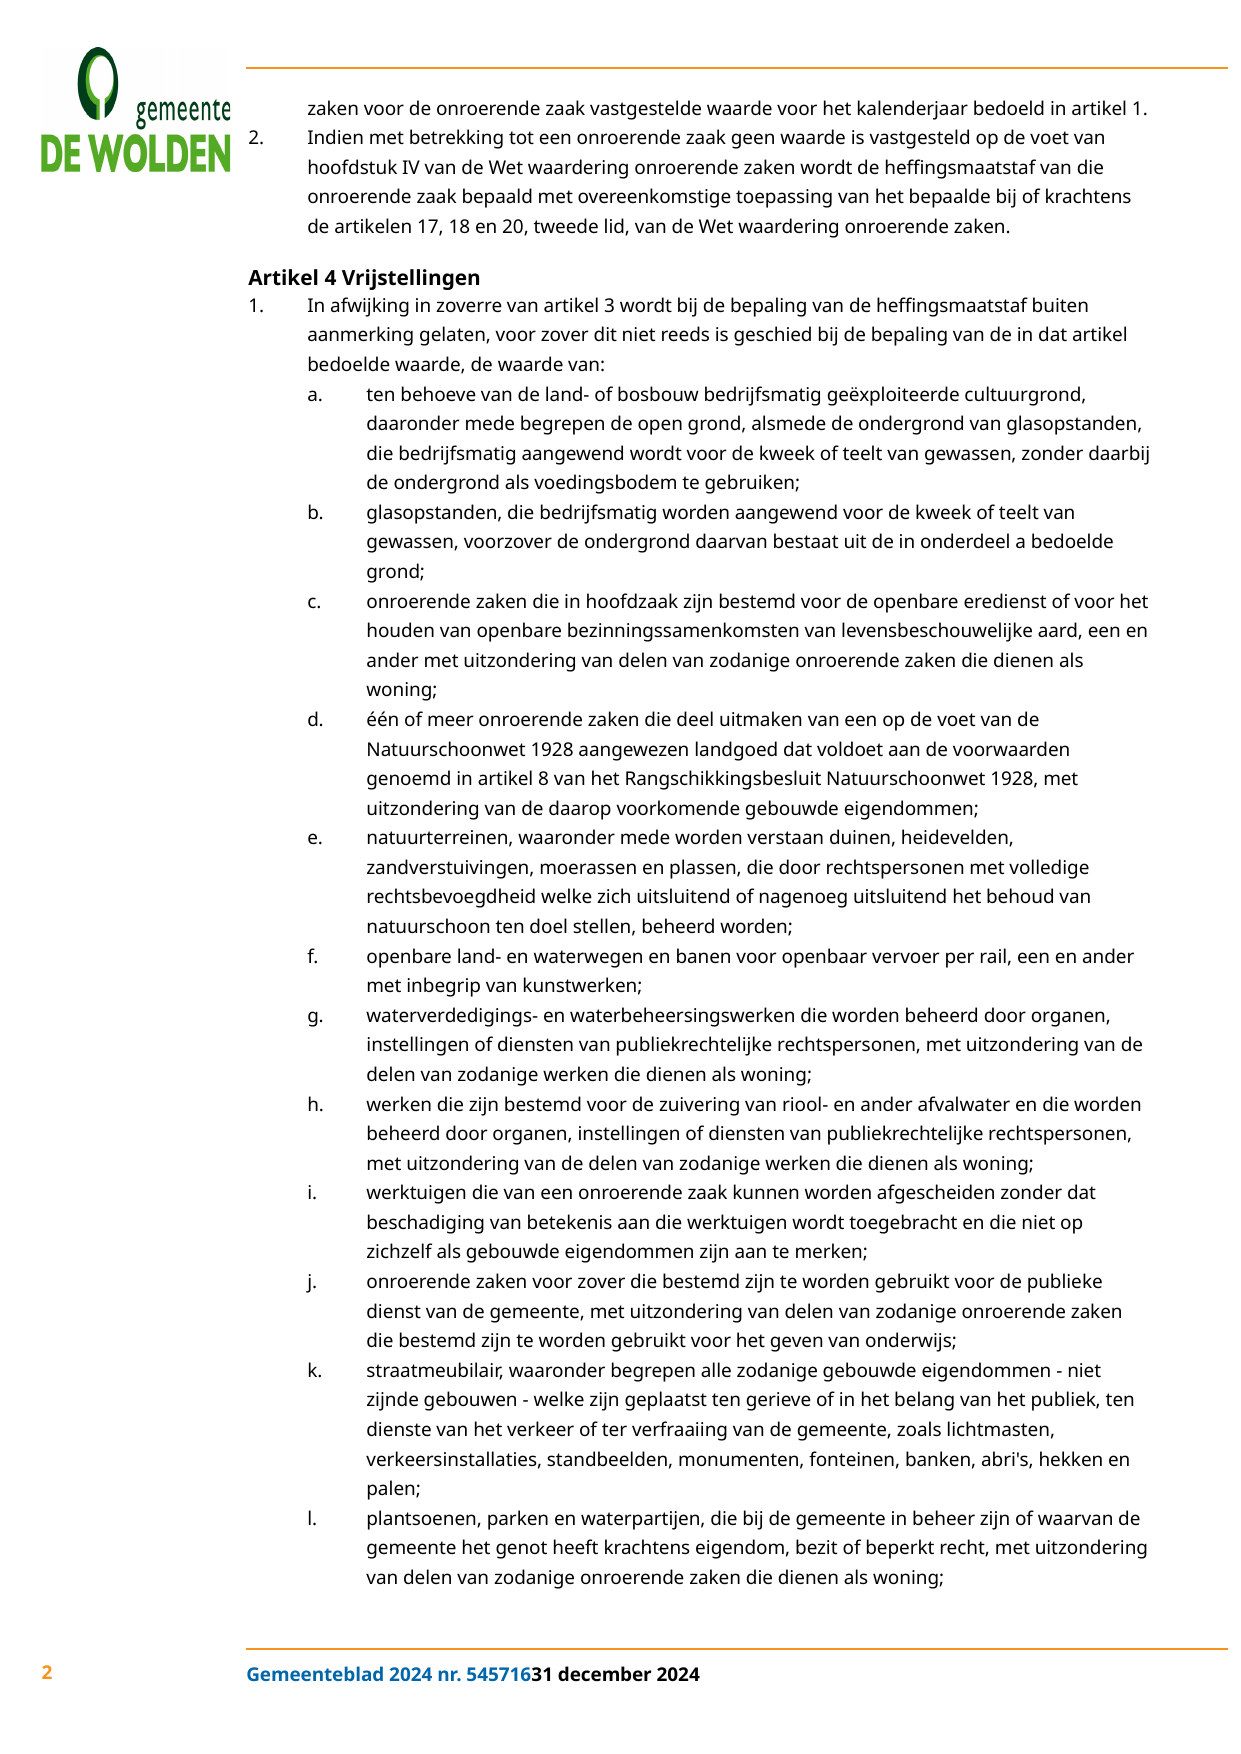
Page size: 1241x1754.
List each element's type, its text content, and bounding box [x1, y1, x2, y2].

picture [41, 47, 231, 172]
list onroerende zaken die in hoofdzaak zijn bestemd voor de openbare eredienst of voor het houden van openbare bezinningssamenkomsten van levensbeschouwelijke aard, een en ander met uitzondering van delen van zodanige onroerende zaken die dienen als woning; [307, 588, 1152, 702]
list ten behoeve van de land- of bosbouw bedrijfsmatig geëxploiteerde cultuurgrond, daaronder mede begrepen de open grond, alsmede de ondergrond van glasopstanden, die bedrijfsmatig aangewend wordt voor de kweek of teelt van gewassen, zonder daarbij de ondergrond als voedingsbodem te gebruiken; [307, 381, 1152, 495]
text Artikel 4 Vrijstellingen [248, 263, 1152, 292]
list zaken voor de onroerende zaak vastgestelde waarde voor het kalenderjaar bedoeld in artikel 1. [248, 95, 1152, 121]
list openbare land- en waterwegen en banen voor openbaar vervoer per rail, een en ander met inbegrip van kunstwerken; [307, 943, 1152, 998]
list werken die zijn bestemd voor de zuivering van riool- en ander afvalwater en die worden beheerd door organen, instellingen of diensten van publiekrechtelijke rechtspersonen, met uitzondering van de delen van zodanige werken die dienen als woning; [307, 1091, 1152, 1176]
list In afwijking in zoverre van artikel 3 wordt bij de bepaling van de heffingsmaatstaf buiten aanmerking gelaten, voor zover dit niet reeds is geschied bij de bepaling van de in dat artikel bedoelde waarde, de waarde van: [248, 292, 1152, 377]
list één of meer onroerende zaken die deel uitmaken van een op de voet van de Natuurschoonwet 1928 aangewezen landgoed dat voldoet aan de voorwaarden genoemd in artikel 8 van het Rangschikkingsbesluit Natuurschoonwet 1928, met uitzondering van de daarop voorkomende gebouwde eigendommen; [307, 706, 1152, 821]
list plantsoenen, parken en waterpartijen, die bij de gemeente in beheer zijn of waarvan de gemeente het genot heeft krachtens eigendom, bezit of beperkt recht, met uitzondering van delen van zodanige onroerende zaken die dienen als woning; [307, 1505, 1152, 1590]
list werktuigen die van een onroerende zaak kunnen worden afgescheiden zonder dat beschadiging van betekenis aan die werktuigen wordt toegebracht en die niet op zichzelf als gebouwde eigendommen zijn aan te merken; [307, 1179, 1152, 1264]
list glasopstanden, die bedrijfsmatig worden aangewend voor de kweek of teelt van gewassen, voorzover de ondergrond daarvan bestaat uit de in onderdeel a bedoelde grond; [307, 499, 1152, 584]
list natuurterreinen, waaronder mede worden verstaan duinen, heidevelden, zandverstuivingen, moerassen en plassen, die door rechtspersonen met volledige rechtsbevoegdheid welke zich uitsluitend of nagenoeg uitsluitend het behoud van natuurschoon ten doel stellen, beheerd worden; [307, 824, 1152, 939]
list onroerende zaken voor zover die bestemd zijn te worden gebruikt voor de publieke dienst van de gemeente, met uitzondering van delen van zodanige onroerende zaken die bestemd zijn te worden gebruikt voor het geven van onderwijs; [307, 1268, 1152, 1353]
list Indien met betrekking tot een onroerende zaak geen waarde is vastgesteld op de voet van hoofdstuk IV van de Wet waardering onroerende zaken wordt de heffingsmaatstaf van die onroerende zaak bepaald met overeenkomstige toepassing van het bepaalde bij of krachtens de artikelen 17, 18 en 20, tweede lid, van de Wet waardering onroerende zaken. [248, 124, 1152, 239]
list straatmeubilair, waaronder begrepen alle zodanige gebouwde eigendommen - niet zijnde gebouwen - welke zijn geplaatst ten gerieve of in het belang van het publiek, ten dienste van het verkeer of ter verfraaiing van de gemeente, zoals lichtmasten, verkeersinstallaties, standbeelden, monumenten, fonteinen, banken, abri's, hekken en palen; [307, 1357, 1152, 1501]
list waterverdedigings- en waterbeheersingswerken die worden beheerd door organen, instellingen of diensten van publiekrechtelijke rechtspersonen, met uitzondering van de delen van zodanige werken die dienen als woning; [307, 1002, 1152, 1087]
